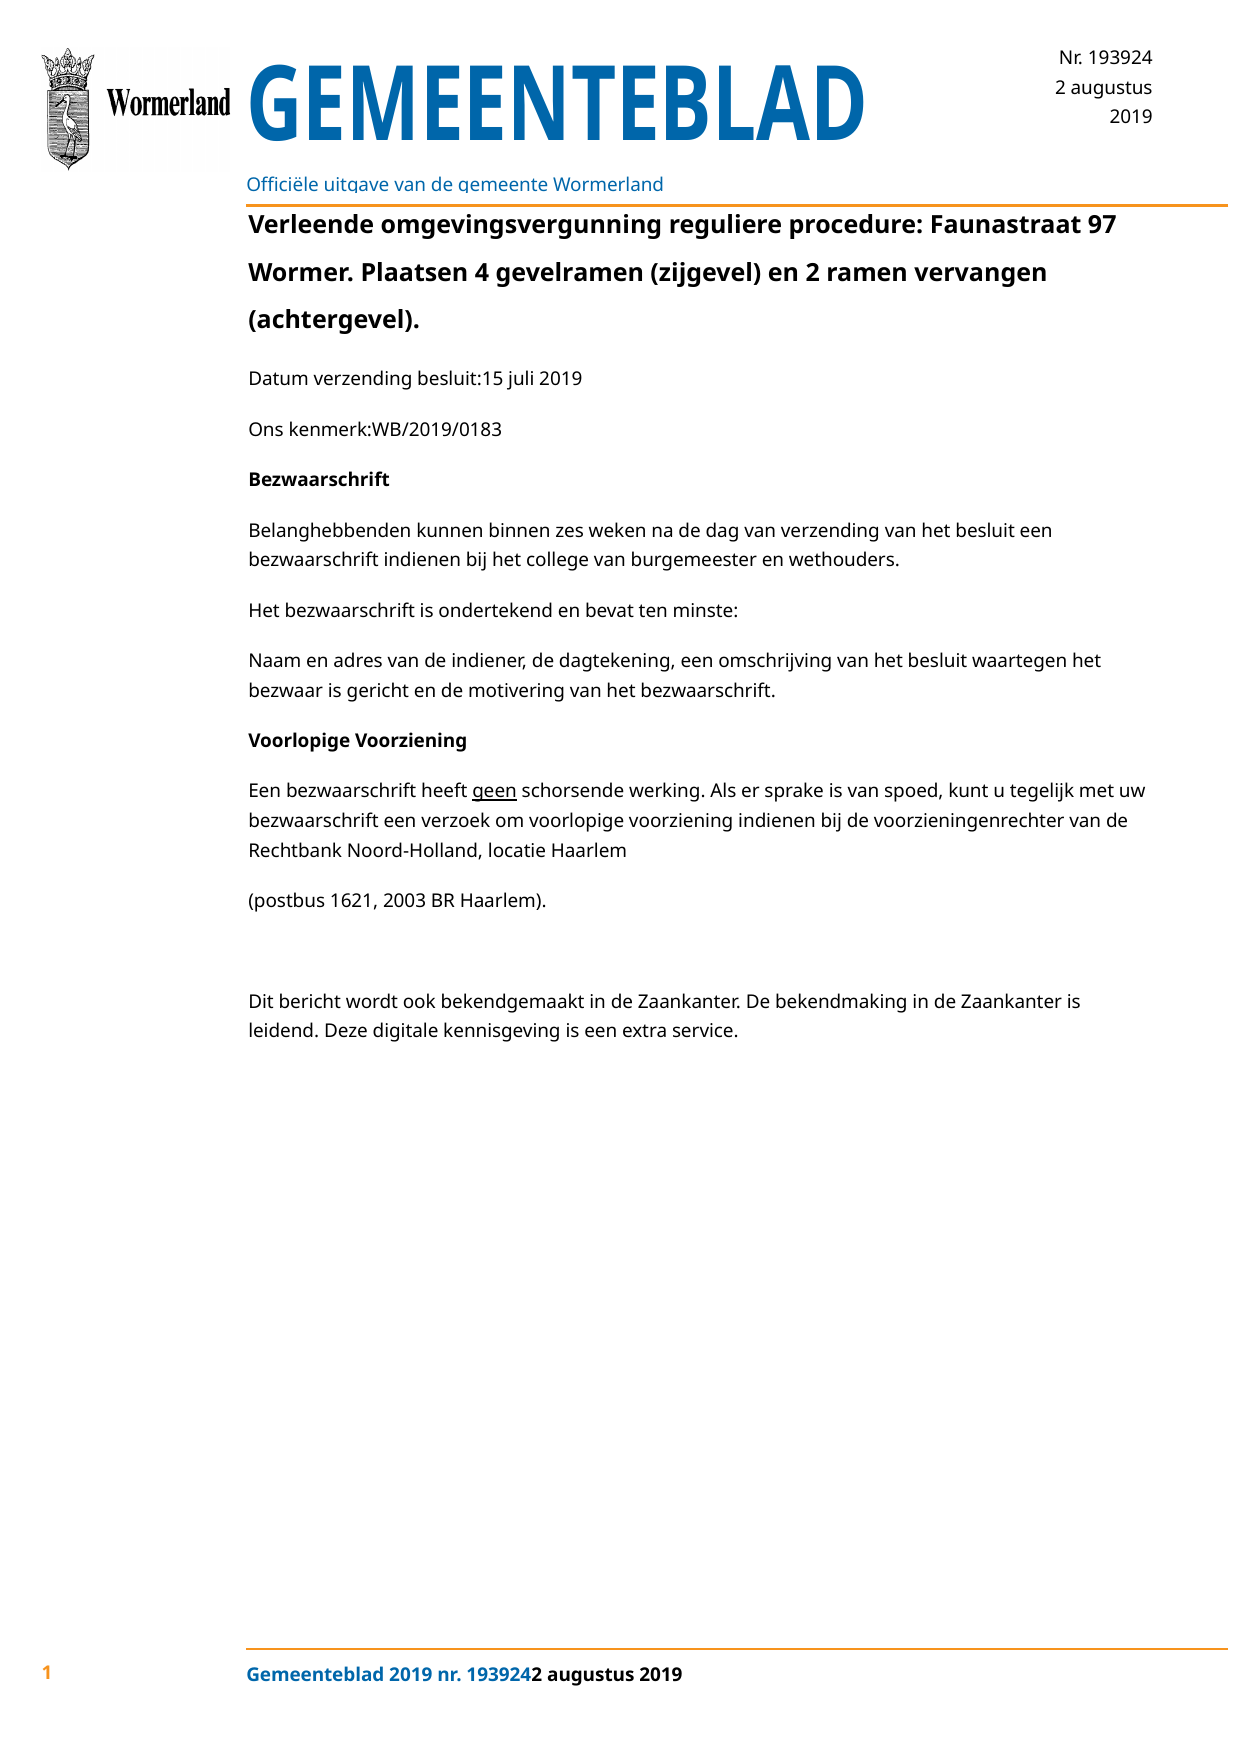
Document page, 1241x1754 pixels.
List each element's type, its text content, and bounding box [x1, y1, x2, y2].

text Ons kenmerk:WB/2019/0183 [248, 416, 1152, 442]
text Het bezwaarschrift is ondertekend en bevat ten minste: [248, 597, 1152, 622]
text Datum verzending besluit:15 juli 2019 [248, 366, 1152, 391]
picture [41, 47, 231, 172]
text Belanghebbenden kunnen binnen zes weken na de dag van verzending van het besluit een bezwaarschrift indienen bij het college van burgemeester en wethouders. [248, 517, 1152, 572]
text Een bezwaarschrift heeft geen schorsende werking. Als er sprake is van spoed, kunt u tegelijk met uw bezwaarschrift een verzoek om voorlopige voorziening indienen bij de voorzieningenrechter van de Rechtbank Noord-Holland, locatie Haarlem [248, 778, 1152, 862]
text Voorlopige Voorziening [248, 727, 1152, 753]
text Dit bericht wordt ook bekendgemaakt in de Zaankanter. De bekendmaking in de Zaankanter is leidend. Deze digitale kennisgeving is een extra service. [248, 988, 1152, 1043]
text Bezwaarschrift [248, 466, 1152, 492]
text (postbus 1621, 2003 BR Haarlem). [248, 887, 1152, 913]
text Verleende omgevingsvergunning reguliere procedure: Faunastraat 97 Wormer. Plaatsen 4 gevelramen (zijgevel) en 2 ramen vervangen (achtergevel). [248, 207, 1152, 336]
text Naam en adres van de indiener, de dagtekening, een omschrijving van het besluit waartegen het bezwaar is gericht en de motivering van het bezwaarschrift. [248, 647, 1152, 702]
